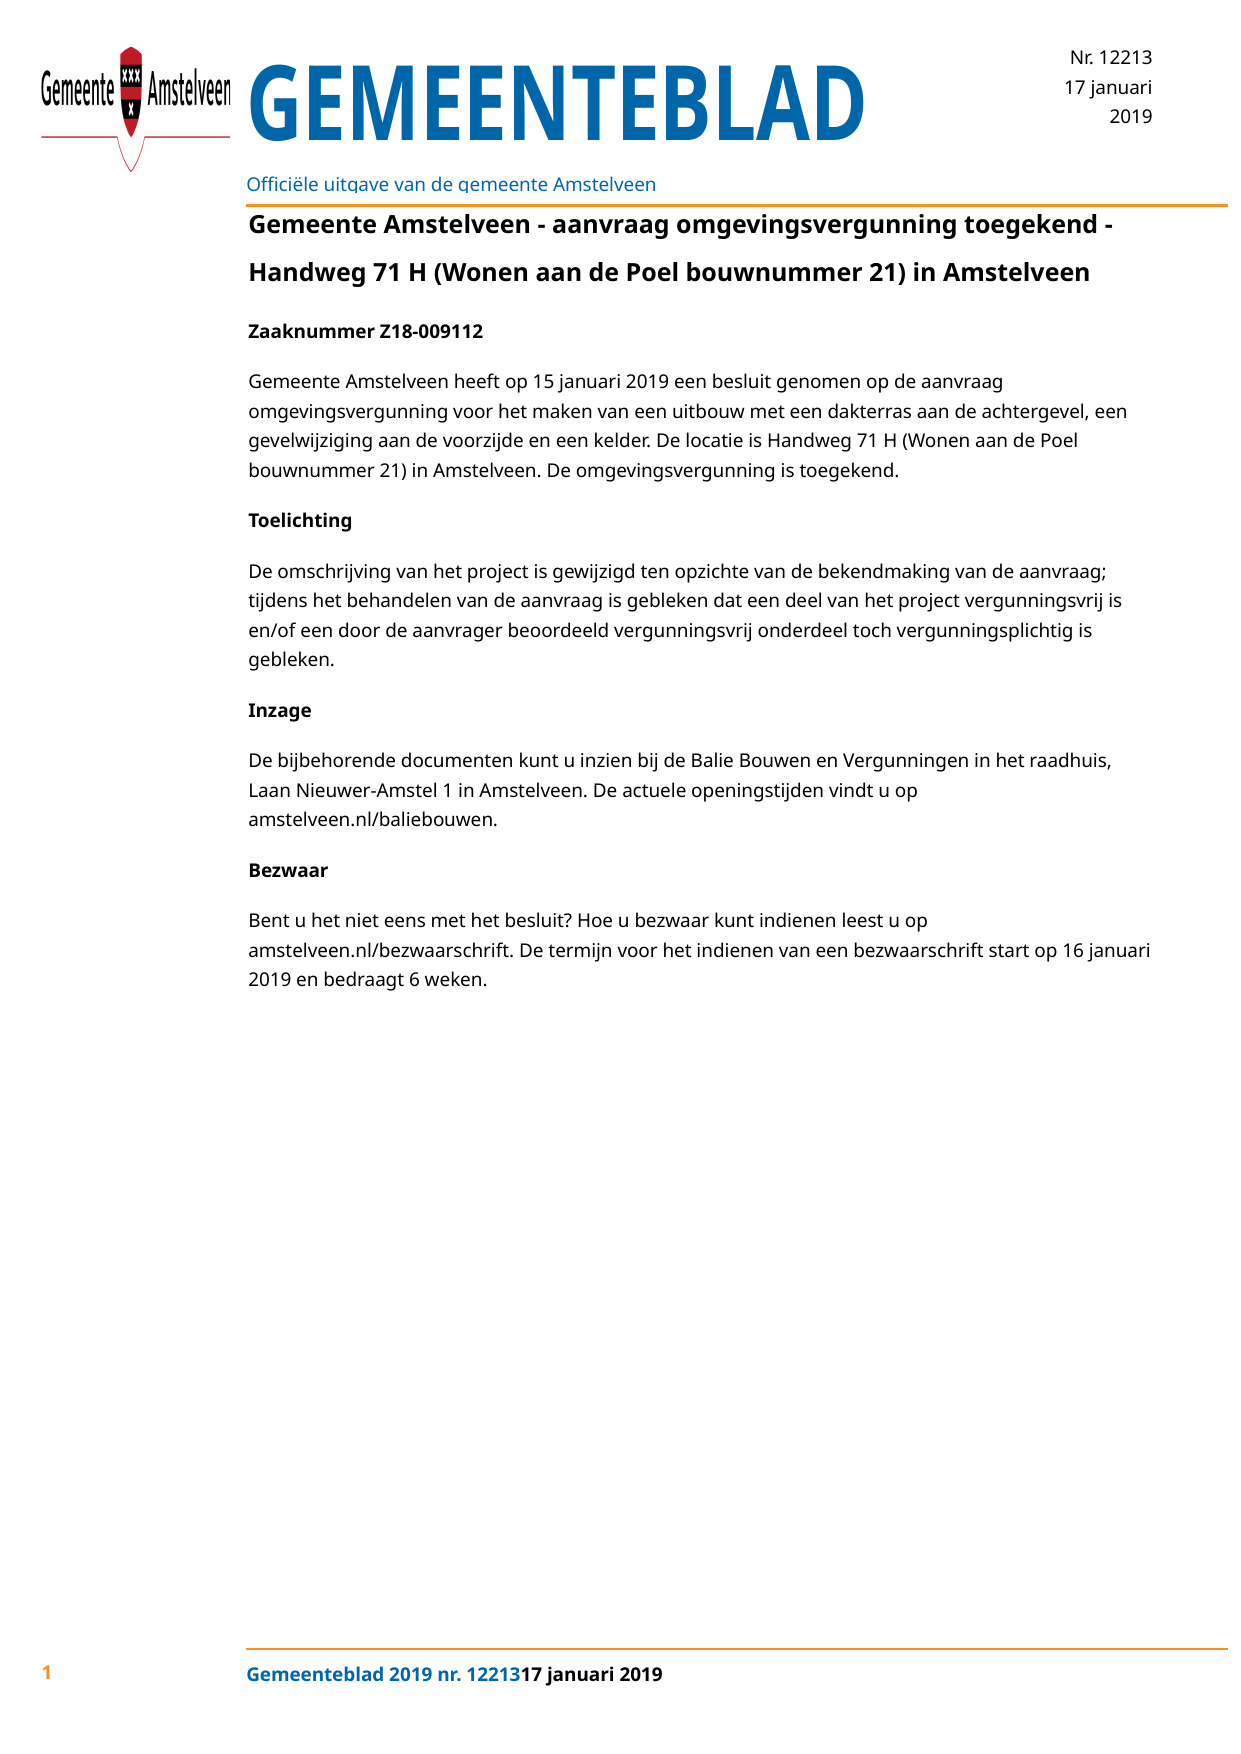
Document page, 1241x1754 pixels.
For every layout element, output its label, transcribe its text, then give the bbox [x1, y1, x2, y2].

text Zaaknummer Z18-009112 [248, 318, 1152, 344]
text De bijbehorende documenten kunt u inzien bij de Balie Bouwen en Vergunningen in het raadhuis, Laan Nieuwer-Amstel 1 in Amstelveen. De actuele openingstijden vindt u op amstelveen.nl/baliebouwen. [248, 747, 1152, 832]
text Gemeente Amstelveen - aanvraag omgevingsvergunning toegekend - Handweg 71 H (Wonen aan de Poel bouwnummer 21) in Amstelveen [248, 207, 1152, 288]
text Inzage [248, 697, 1152, 723]
text De omschrijving van het project is gewijzigd ten opzichte van de bekendmaking van de aanvraag; tijdens het behandelen van de aanvraag is gebleken dat een deel van het project vergunningsvrij is en/of een door de aanvrager beoordeeld vergunningsvrij onderdeel toch vergunningsplichtig is gebleken. [248, 558, 1152, 672]
text Bent u het niet eens met het besluit? Hoe u bezwaar kunt indienen leest u op amstelveen.nl/bezwaarschrift. De termijn voor het indienen van een bezwaarschrift start op 16 januari 2019 en bedraagt 6 weken. [248, 907, 1152, 992]
text Gemeente Amstelveen heeft op 15 januari 2019 een besluit genomen op de aanvraag omgevingsvergunning voor het maken van een uitbouw met een dakterras aan de achtergevel, een gevelwijziging aan de voorzijde en een kelder. De locatie is Handweg 71 H (Wonen aan de Poel bouwnummer 21) in Amstelveen. De omgevingsvergunning is toegekend. [248, 368, 1152, 483]
text Toelichting [248, 507, 1152, 533]
text Bezwaar [248, 857, 1152, 883]
picture [41, 47, 231, 172]
